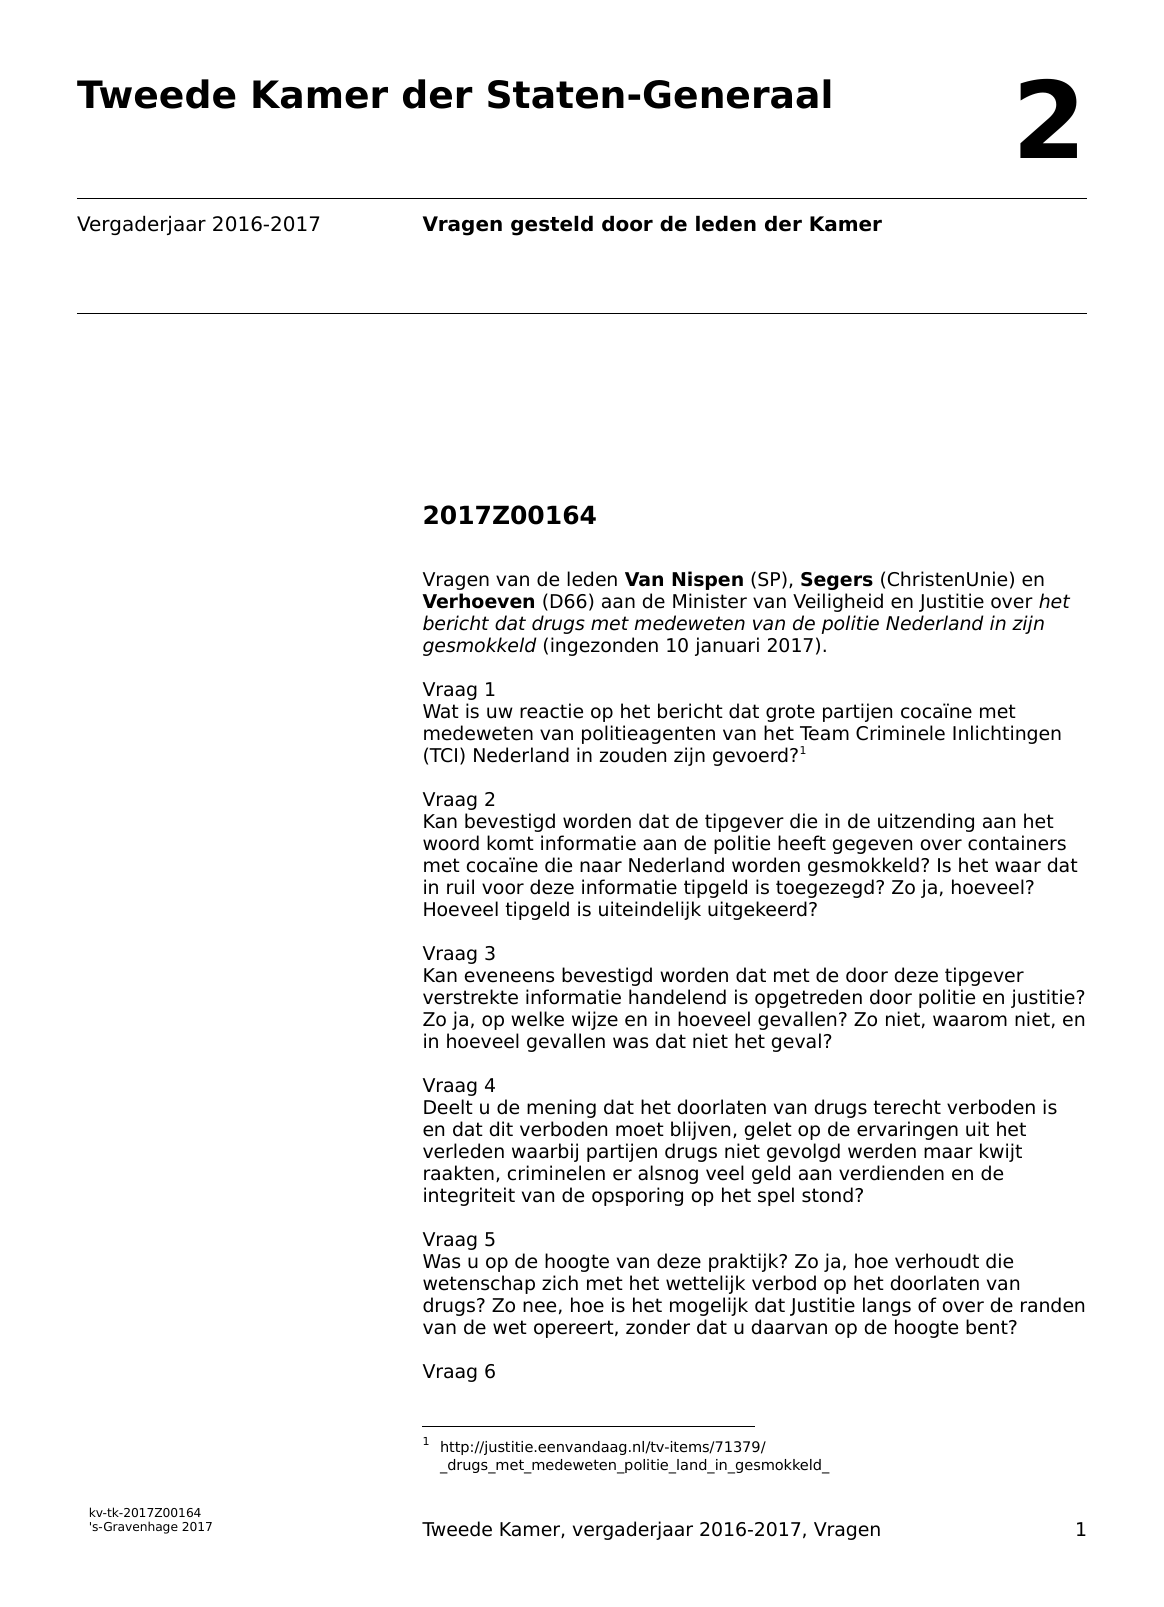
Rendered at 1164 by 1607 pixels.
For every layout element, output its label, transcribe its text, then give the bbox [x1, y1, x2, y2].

text Vraag 2 [422, 789, 1087, 811]
table_header 2 [886, 59, 1087, 198]
text Kan eveneens bevestigd worden dat met de door deze tipgever verstrekte informatie handelend is opgetreden door politie en justitie? Zo ja, op welke wijze en in hoeveel gevallen? Zo niet, waarom niet, en in hoeveel gevallen was dat niet het geval? [422, 965, 1087, 1053]
table_header Tweede Kamer der Staten-Generaal [77, 59, 886, 198]
text 2017Z00164 [422, 501, 1087, 531]
text Kan bevestigd worden dat de tipgever die in de uitzending aan het woord komt informatie aan de politie heeft gegeven over containers met cocaïne die naar Nederland worden gesmokkeld? Is het waar dat in ruil voor deze informatie tipgeld is toegezegd? Zo ja, hoeveel? Hoeveel tipgeld is uiteindelijk uitgekeerd? [422, 811, 1087, 921]
text 's-Gravenhage 2017 [88, 1520, 323, 1534]
table_cell Vergaderjaar 2016-2017 [77, 199, 422, 313]
text Was u op de hoogte van deze praktijk? Zo ja, hoe verhoudt die wetenschap zich met het wettelijk verbod op het doorlaten van drugs? Zo nee, hoe is het mogelijk dat Justitie langs of over de randen van de wet opereert, zonder dat u daarvan op de hoogte bent? [422, 1251, 1087, 1339]
table_cell Vragen gesteld door de leden der Kamer [422, 199, 1087, 313]
text Vraag 4 [422, 1075, 1087, 1097]
text http://justitie.eenvandaag.nl/tv-items/71379/_drugs_met_medeweten_politie_land_in_gesmokkeld_ [422, 1435, 1087, 1474]
text Vraag 1 [422, 679, 1087, 701]
text Vraag 3 [422, 943, 1087, 965]
text kv-tk-2017Z00164 [88, 1506, 323, 1520]
text Vragen van de leden Van Nispen (SP), Segers (ChristenUnie) en Verhoeven (D66) aan de Minister van Veiligheid en Justitie over het bericht dat drugs met medeweten van de politie Nederland in zijn gesmokkeld (ingezonden 10 januari 2017). [422, 569, 1087, 657]
text Vraag 5 [422, 1229, 1087, 1251]
text Wat is uw reactie op het bericht dat grote partijen cocaïne met medeweten van politieagenten van het Team Criminele Inlichtingen (TCI) Nederland in zouden zijn gevoerd? [422, 701, 1087, 767]
text Vraag 6 [422, 1361, 1087, 1383]
text Deelt u de mening dat het doorlaten van drugs terecht verboden is en dat dit verboden moet blijven, gelet op de ervaringen uit het verleden waarbij partijen drugs niet gevolgd werden maar kwijt raakten, criminelen er alsnog veel geld aan verdienden en de integriteit van de opsporing op het spel stond? [422, 1097, 1087, 1207]
